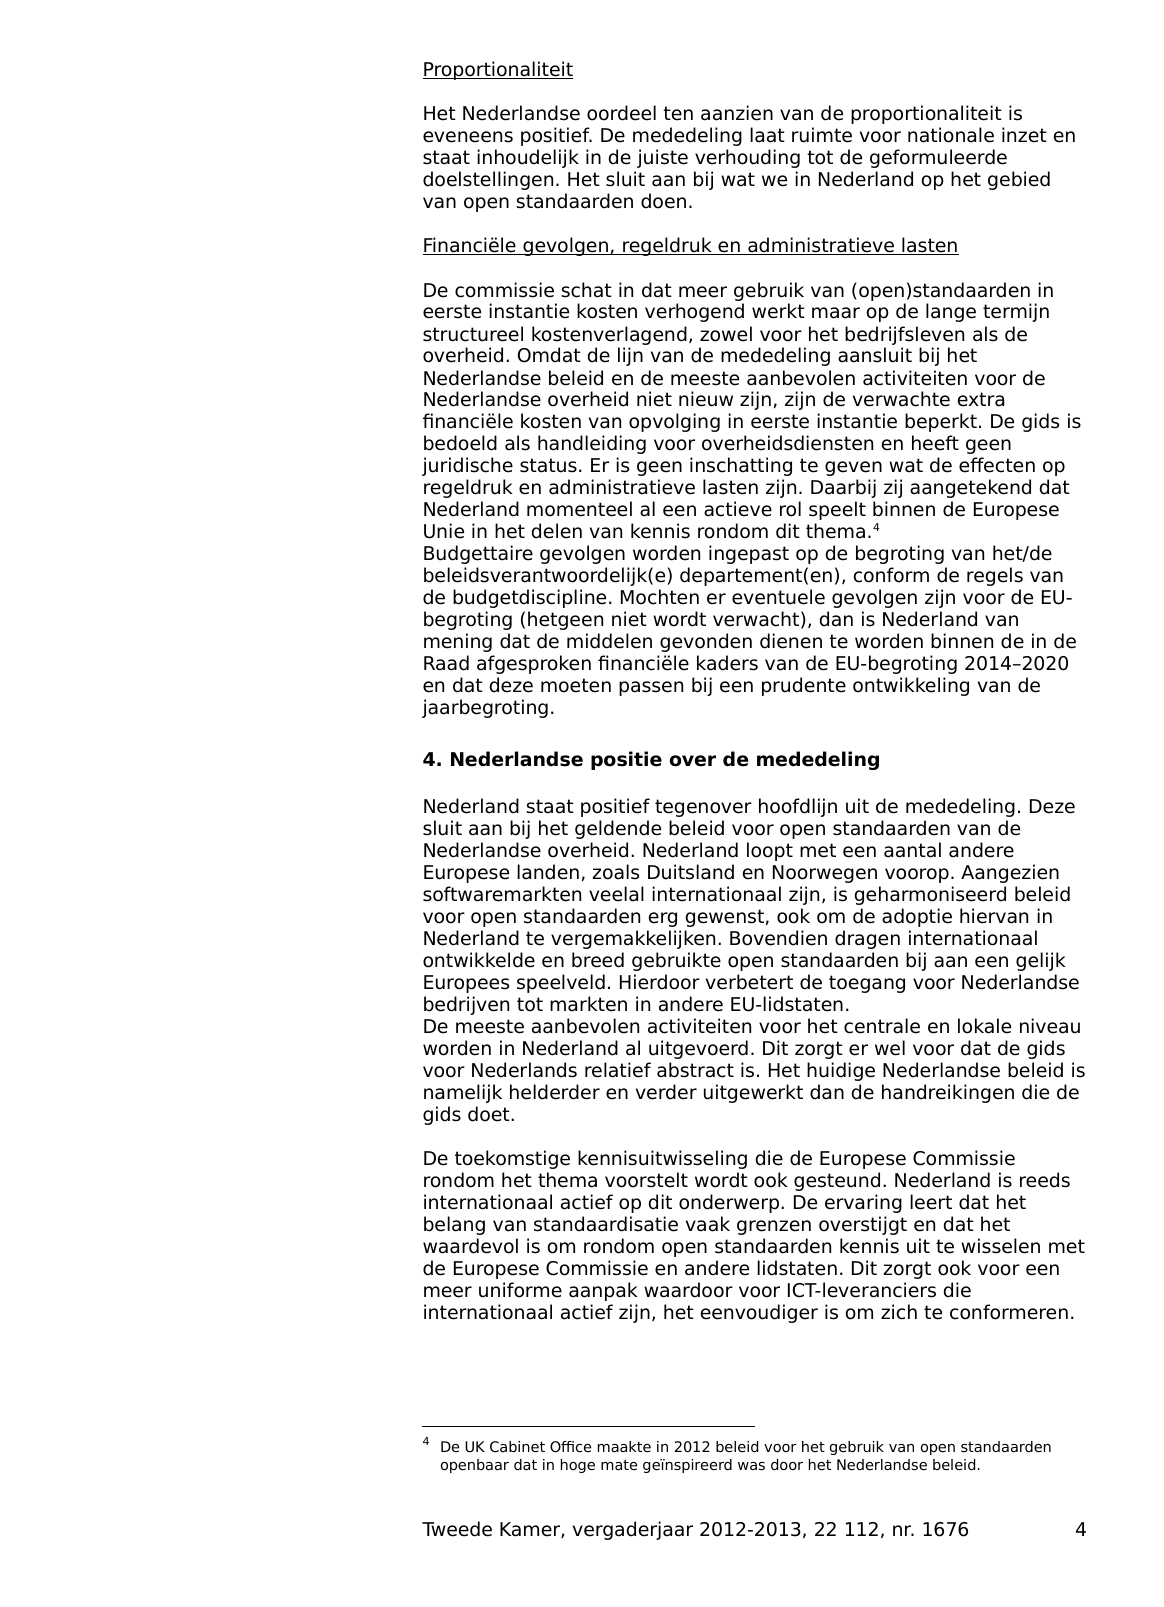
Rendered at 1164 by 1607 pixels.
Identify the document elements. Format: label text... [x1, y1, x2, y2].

text Budgettaire gevolgen worden ingepast op de begroting van het/de beleidsverantwoordelijk(e) departement(en), conform de regels van de budgetdiscipline. Mochten er eventuele gevolgen zijn voor de EU-begroting (hetgeen niet wordt verwacht), dan is Nederland van mening dat de middelen gevonden dienen te worden binnen de in de Raad afgesproken financiële kaders van de EU-begroting 2014–2020 en dat deze moeten passen bij een prudente ontwikkeling van de jaarbegroting. [422, 543, 1087, 719]
text De toekomstige kennisuitwisseling die de Europese Commissie rondom het thema voorstelt wordt ook gesteund. Nederland is reeds internationaal actief op dit onderwerp. De ervaring leert dat het belang van standaardisatie vaak grenzen overstijgt en dat het waardevol is om rondom open standaarden kennis uit te wisselen met de Europese Commissie en andere lidstaten. Dit zorgt ook voor een meer uniforme aanpak waardoor voor ICT-leveranciers die internationaal actief zijn, het eenvoudiger is om zich te conformeren. [422, 1148, 1087, 1324]
text De UK Cabinet Office maakte in 2012 beleid voor het gebruik van open standaarden openbaar dat in hoge mate geïnspireerd was door het Nederlandse beleid. [422, 1435, 1087, 1474]
subtitle Financiële gevolgen, regeldruk en administratieve lasten [422, 235, 1087, 257]
text Nederland staat positief tegenover hoofdlijn uit de mededeling. Deze sluit aan bij het geldende beleid voor open standaarden van de Nederlandse overheid. Nederland loopt met een aantal andere Europese landen, zoals Duitsland en Noorwegen voorop. Aangezien softwaremarkten veelal internationaal zijn, is geharmoniseerd beleid voor open standaarden erg gewenst, ook om de adoptie hiervan in Nederland te vergemakkelijken. Bovendien dragen internationaal ontwikkelde en breed gebruikte open standaarden bij aan een gelijk Europees speelveld. Hierdoor verbetert de toegang voor Nederlandse bedrijven tot markten in andere EU-lidstaten. [422, 796, 1087, 1016]
subtitle Proportionaliteit [422, 59, 1087, 81]
text Het Nederlandse oordeel ten aanzien van de proportionaliteit is eveneens positief. De mededeling laat ruimte voor nationale inzet en staat inhoudelijk in de juiste verhouding tot de geformuleerde doelstellingen. Het sluit aan bij wat we in Nederland op het gebied van open standaarden doen. [422, 103, 1087, 213]
text De meeste aanbevolen activiteiten voor het centrale en lokale niveau worden in Nederland al uitgevoerd. Dit zorgt er wel voor dat de gids voor Nederlands relatief abstract is. Het huidige Nederlandse beleid is namelijk helderder en verder uitgewerkt dan de handreikingen die de gids doet. [422, 1016, 1087, 1126]
text De commissie schat in dat meer gebruik van (open)standaarden in eerste instantie kosten verhogend werkt maar op de lange termijn structureel kostenverlagend, zowel voor het bedrijfsleven als de overheid. Omdat de lijn van de mededeling aansluit bij het Nederlandse beleid en de meeste aanbevolen activiteiten voor de Nederlandse overheid niet nieuw zijn, zijn de verwachte extra financiële kosten van opvolging in eerste instantie beperkt. De gids is bedoeld als handleiding voor overheidsdiensten en heeft geen juridische status. Er is geen inschatting te geven wat de effecten op regeldruk en administratieve lasten zijn. Daarbij zij aangetekend dat Nederland momenteel al een actieve rol speelt binnen de Europese Unie in het delen van kennis rondom dit thema. [422, 279, 1087, 543]
subtitle 4. Nederlandse positie over de mededeling [422, 749, 1087, 771]
